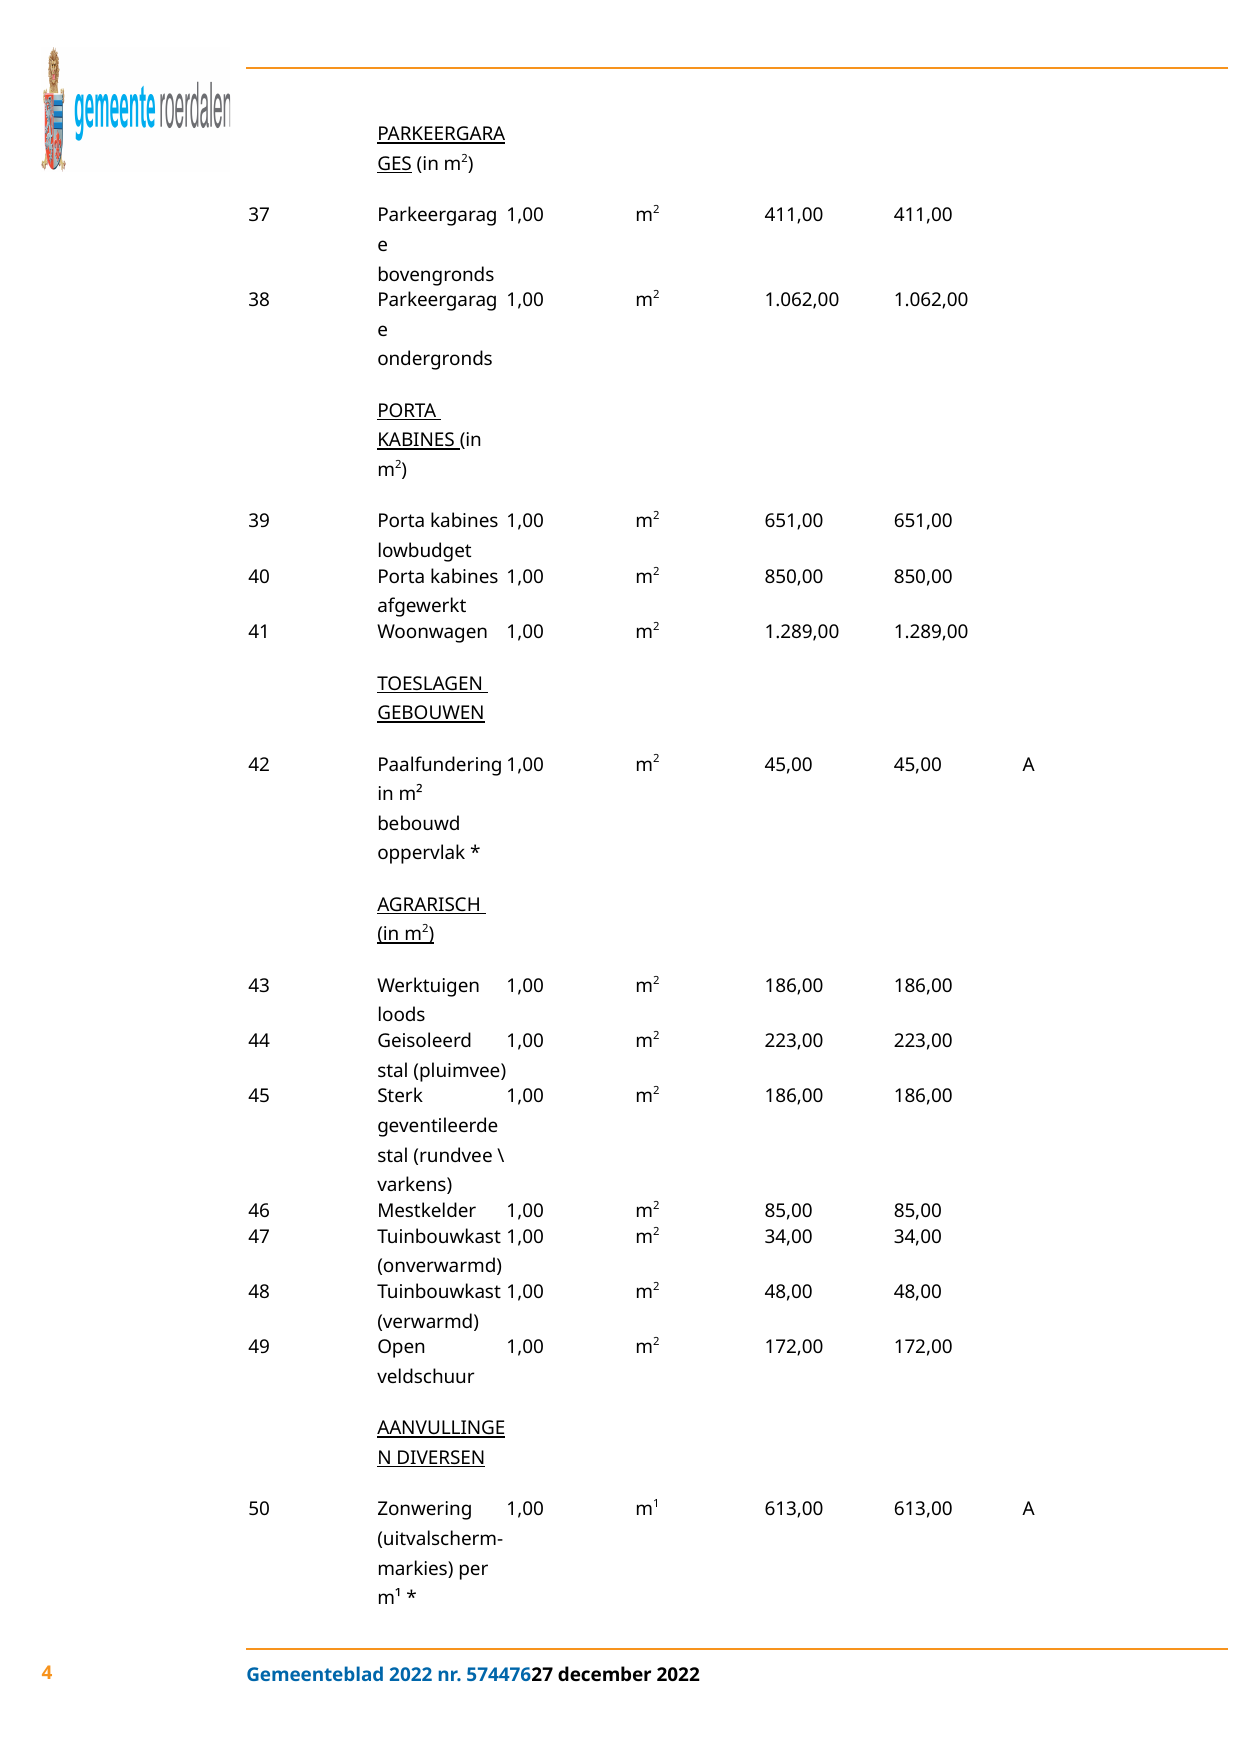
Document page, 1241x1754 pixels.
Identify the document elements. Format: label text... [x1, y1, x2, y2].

table_cell m2 [635, 1028, 764, 1083]
table_cell Sterk geventileerde stal (rundvee \ varkens) [377, 1083, 506, 1197]
table_cell [764, 946, 893, 972]
table_cell Parkeergarage bovengronds [377, 202, 506, 286]
table_cell [1023, 1470, 1152, 1496]
table_cell 39 [248, 508, 377, 563]
table_cell Porta kabines lowbudget [377, 508, 506, 563]
table_cell [1023, 1415, 1152, 1470]
table_cell [377, 644, 506, 670]
table_cell 411,00 [894, 202, 1022, 286]
table_cell [764, 644, 893, 670]
table_cell Woonwagen [377, 618, 506, 644]
table_cell [1023, 95, 1152, 121]
table_cell [635, 1415, 764, 1470]
table_cell m2 [635, 563, 764, 618]
table_cell [1023, 397, 1152, 482]
table_cell 1,00 [506, 508, 635, 563]
table_cell 223,00 [764, 1028, 893, 1083]
table_cell [764, 1470, 893, 1496]
table_cell [764, 891, 893, 946]
table_cell [894, 670, 1022, 725]
table_cell 1,00 [506, 1334, 635, 1389]
table_cell [894, 121, 1022, 176]
table_cell [1023, 644, 1152, 670]
table_cell [894, 482, 1022, 508]
table_cell 45,00 [894, 751, 1022, 865]
table_cell m2 [635, 202, 764, 286]
table_cell [1023, 563, 1152, 618]
table_cell m2 [635, 1223, 764, 1278]
table_cell 1,00 [506, 1223, 635, 1278]
table_cell [635, 95, 764, 121]
table_cell [506, 644, 635, 670]
table_cell 172,00 [764, 1334, 893, 1389]
table_cell 42 [248, 751, 377, 865]
table_cell A [1023, 1496, 1152, 1610]
table_cell [635, 891, 764, 946]
table_cell m2 [635, 1334, 764, 1389]
table_cell [377, 371, 506, 397]
table_cell [248, 482, 377, 508]
table_cell [1023, 891, 1152, 946]
table_cell m2 [635, 508, 764, 563]
table_cell m2 [635, 1197, 764, 1223]
table_cell m2 [635, 972, 764, 1027]
table_cell Porta kabines afgewerkt [377, 563, 506, 618]
table_cell [248, 865, 377, 891]
table_cell [377, 95, 506, 121]
table_cell [248, 670, 377, 725]
table_cell PORTA KABINES (in m2) [377, 397, 506, 482]
table_cell [1023, 1083, 1152, 1197]
table_cell m1 [635, 1496, 764, 1610]
table_cell [377, 482, 506, 508]
table_cell m2 [635, 618, 764, 644]
table_cell 48,00 [894, 1278, 1022, 1333]
table_cell [894, 1389, 1022, 1414]
table_cell [1023, 865, 1152, 891]
table_cell [377, 725, 506, 751]
table_cell 1,00 [506, 202, 635, 286]
table_cell m2 [635, 1278, 764, 1333]
table_cell 411,00 [764, 202, 893, 286]
table_cell 651,00 [764, 508, 893, 563]
table_cell [635, 176, 764, 202]
table_cell 850,00 [894, 563, 1022, 618]
table_cell [506, 371, 635, 397]
table_cell 1,00 [506, 1197, 635, 1223]
table_cell [1023, 371, 1152, 397]
table_cell m2 [635, 1083, 764, 1197]
table_cell [894, 95, 1022, 121]
table_cell [635, 946, 764, 972]
table_cell Tuinbouwkast (verwarmd) [377, 1278, 506, 1333]
table_cell 48 [248, 1278, 377, 1333]
table_cell 1.062,00 [894, 286, 1022, 371]
table_cell [506, 1389, 635, 1414]
table_cell 186,00 [764, 1083, 893, 1197]
table_cell [248, 95, 377, 121]
table_cell [506, 397, 635, 482]
table_cell [894, 946, 1022, 972]
table_cell [248, 1415, 377, 1470]
table_cell [764, 371, 893, 397]
table_cell [248, 176, 377, 202]
table_cell [1023, 202, 1152, 286]
table_cell [894, 1470, 1022, 1496]
table_cell 44 [248, 1028, 377, 1083]
table_cell 850,00 [764, 563, 893, 618]
table_cell Zonwering (uitvalscherm-markies) per m¹ * [377, 1496, 506, 1610]
table_cell [635, 121, 764, 176]
table_cell [1023, 1334, 1152, 1389]
table_cell 50 [248, 1496, 377, 1610]
table_cell [764, 865, 893, 891]
table_cell [894, 397, 1022, 482]
table_cell [635, 371, 764, 397]
table_cell [1023, 1028, 1152, 1083]
table_cell [764, 1415, 893, 1470]
table_cell 613,00 [764, 1496, 893, 1610]
table_cell 1,00 [506, 751, 635, 865]
table_cell [764, 482, 893, 508]
picture [41, 47, 231, 172]
table_cell 1.289,00 [894, 618, 1022, 644]
table_cell Werktuigen loods [377, 972, 506, 1027]
table_cell Parkeergarage ondergronds [377, 286, 506, 371]
table_cell [248, 397, 377, 482]
table_cell [377, 1470, 506, 1496]
table_cell Paalfundering in m² bebouwd oppervlak * [377, 751, 506, 865]
table_cell 1,00 [506, 1028, 635, 1083]
table_cell [506, 946, 635, 972]
table_cell [377, 865, 506, 891]
table_cell Geisoleerd stal (pluimvee) [377, 1028, 506, 1083]
table_cell [506, 482, 635, 508]
table_cell [248, 371, 377, 397]
table_cell 1.289,00 [764, 618, 893, 644]
table_cell [1023, 972, 1152, 1027]
table_cell [635, 1389, 764, 1414]
table_cell [377, 1389, 506, 1414]
table_cell [635, 865, 764, 891]
table_cell [764, 176, 893, 202]
table_cell [764, 95, 893, 121]
table_cell [894, 891, 1022, 946]
table_cell [764, 397, 893, 482]
table_cell AGRARISCH (in m2) [377, 891, 506, 946]
table_cell 34,00 [894, 1223, 1022, 1278]
table_cell 223,00 [894, 1028, 1022, 1083]
table_cell [894, 865, 1022, 891]
table_cell [1023, 1389, 1152, 1414]
table_cell 34,00 [764, 1223, 893, 1278]
table_cell 1,00 [506, 286, 635, 371]
table_cell 1,00 [506, 1278, 635, 1333]
table_cell [248, 1470, 377, 1496]
table_cell [506, 891, 635, 946]
table_cell Mestkelder [377, 1197, 506, 1223]
table_cell [764, 725, 893, 751]
table_cell [506, 1470, 635, 1496]
table_cell [1023, 946, 1152, 972]
table_cell [894, 725, 1022, 751]
table_cell [764, 121, 893, 176]
table_cell [1023, 618, 1152, 644]
table_cell m2 [635, 286, 764, 371]
table_cell [248, 946, 377, 972]
table_cell 186,00 [894, 1083, 1022, 1197]
table_cell [248, 644, 377, 670]
table_cell 41 [248, 618, 377, 644]
table_cell [506, 121, 635, 176]
table_cell [764, 1389, 893, 1414]
table_cell [506, 670, 635, 725]
table_cell [635, 725, 764, 751]
table_cell 172,00 [894, 1334, 1022, 1389]
table_cell [248, 121, 377, 176]
table_cell 48,00 [764, 1278, 893, 1333]
table_cell A [1023, 751, 1152, 865]
table_cell [635, 644, 764, 670]
table_cell [894, 644, 1022, 670]
table_cell m2 [635, 751, 764, 865]
table_cell [1023, 121, 1152, 176]
table_cell [1023, 286, 1152, 371]
table_cell [894, 1415, 1022, 1470]
table_cell AANVULLINGEN DIVERSEN [377, 1415, 506, 1470]
table_cell 40 [248, 563, 377, 618]
table_cell [1023, 1197, 1152, 1223]
table_cell [635, 397, 764, 482]
table_cell [1023, 176, 1152, 202]
table_cell [506, 865, 635, 891]
table_cell 1,00 [506, 972, 635, 1027]
table_cell [1023, 482, 1152, 508]
table_cell 43 [248, 972, 377, 1027]
table_cell [506, 95, 635, 121]
table_cell [894, 176, 1022, 202]
table_cell [1023, 670, 1152, 725]
table_cell 85,00 [764, 1197, 893, 1223]
table_cell 1,00 [506, 618, 635, 644]
table_cell 186,00 [894, 972, 1022, 1027]
table_cell 38 [248, 286, 377, 371]
table_cell 45 [248, 1083, 377, 1197]
table_cell TOESLAGEN GEBOUWEN [377, 670, 506, 725]
table_cell 1.062,00 [764, 286, 893, 371]
table_cell [894, 371, 1022, 397]
table_cell PARKEERGARAGES (in m2) [377, 121, 506, 176]
table_cell 1,00 [506, 1496, 635, 1610]
table_cell [248, 725, 377, 751]
table_cell [377, 176, 506, 202]
table_cell [506, 725, 635, 751]
table_cell 1,00 [506, 1083, 635, 1197]
table_cell 1,00 [506, 563, 635, 618]
table_cell 45,00 [764, 751, 893, 865]
table_cell [248, 891, 377, 946]
table_cell [635, 482, 764, 508]
table_cell 85,00 [894, 1197, 1022, 1223]
table_cell [1023, 725, 1152, 751]
table_cell 186,00 [764, 972, 893, 1027]
table_cell [1023, 1278, 1152, 1333]
table_cell 613,00 [894, 1496, 1022, 1610]
table_cell [506, 176, 635, 202]
table_cell [635, 670, 764, 725]
table_cell [506, 1415, 635, 1470]
table_cell 49 [248, 1334, 377, 1389]
table_cell [1023, 508, 1152, 563]
table_cell [764, 670, 893, 725]
table_cell [1023, 1223, 1152, 1278]
table_cell [635, 1470, 764, 1496]
table_cell Open veldschuur [377, 1334, 506, 1389]
table_cell 46 [248, 1197, 377, 1223]
table_cell 37 [248, 202, 377, 286]
table_cell [248, 1389, 377, 1414]
table_cell Tuinbouwkast (onverwarmd) [377, 1223, 506, 1278]
table_cell [377, 946, 506, 972]
table_cell 651,00 [894, 508, 1022, 563]
table_cell 47 [248, 1223, 377, 1278]
